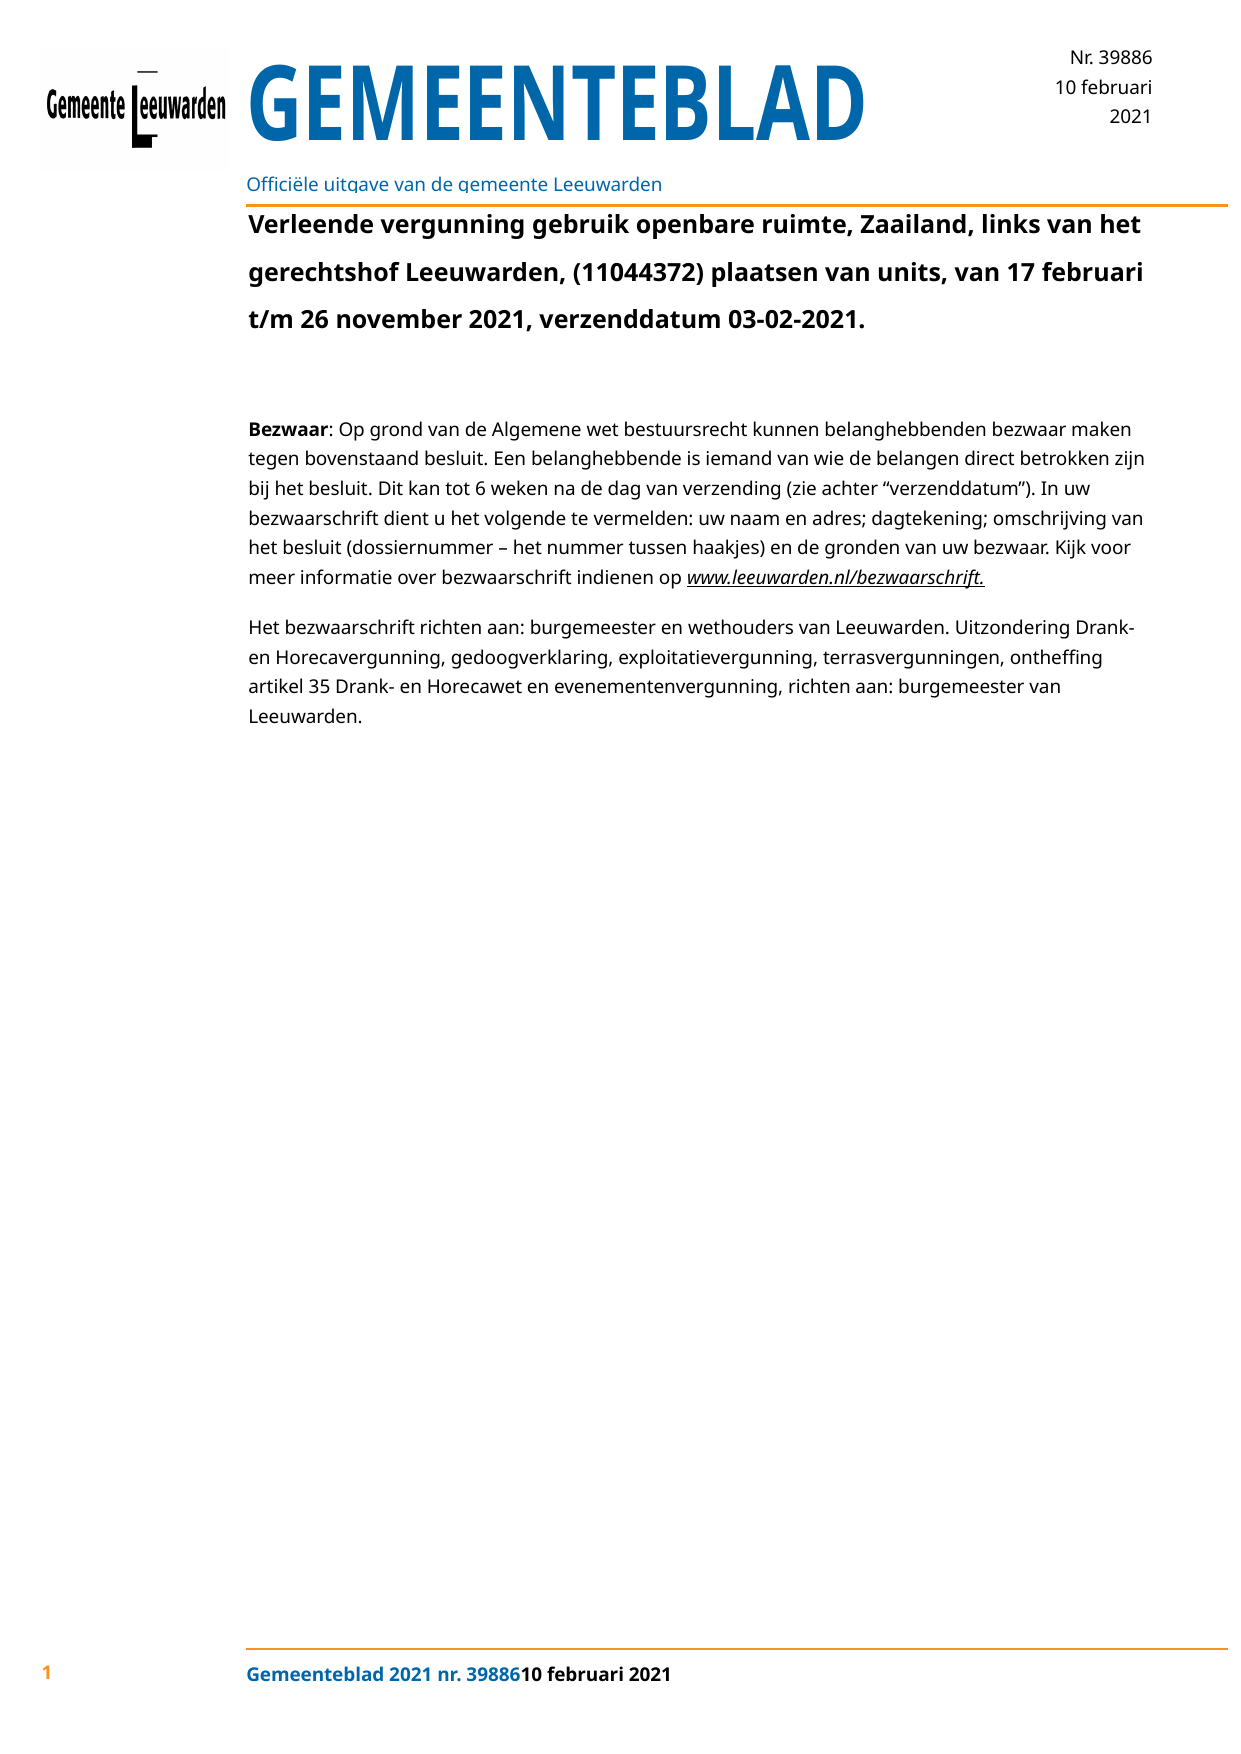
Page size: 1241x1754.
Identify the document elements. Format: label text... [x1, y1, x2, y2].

text Het bezwaarschrift richten aan: burgemeester en wethouders van Leeuwarden. Uitzondering Drank- en Horecavergunning, gedoogverklaring, exploitatievergunning, terrasvergunningen, ontheffing artikel 35 Drank- en Horecawet en evenementenvergunning, richten aan: burgemeester van Leeuwarden. [248, 614, 1152, 729]
text Bezwaar: Op grond van de Algemene wet bestuursrecht kunnen belanghebbenden bezwaar maken tegen bovenstaand besluit. Een belanghebbende is iemand van wie de belangen direct betrokken zijn bij het besluit. Dit kan tot 6 weken na de dag van verzending (zie achter “verzenddatum”). In uw bezwaarschrift dient u het volgende te vermelden: uw naam en adres; dagtekening; omschrijving van het besluit (dossiernummer – het nummer tussen haakjes) en de gronden van uw bezwaar. Kijk voor meer informatie over bezwaarschrift indienen op www.leeuwarden.nl/bezwaarschrift. [248, 416, 1152, 589]
text Verleende vergunning gebruik openbare ruimte, Zaailand, links van het gerechtshof Leeuwarden, (11044372) plaatsen van units, van 17 februari t/m 26 november 2021, verzenddatum 03-02-2021. [248, 207, 1152, 336]
picture [41, 47, 231, 172]
